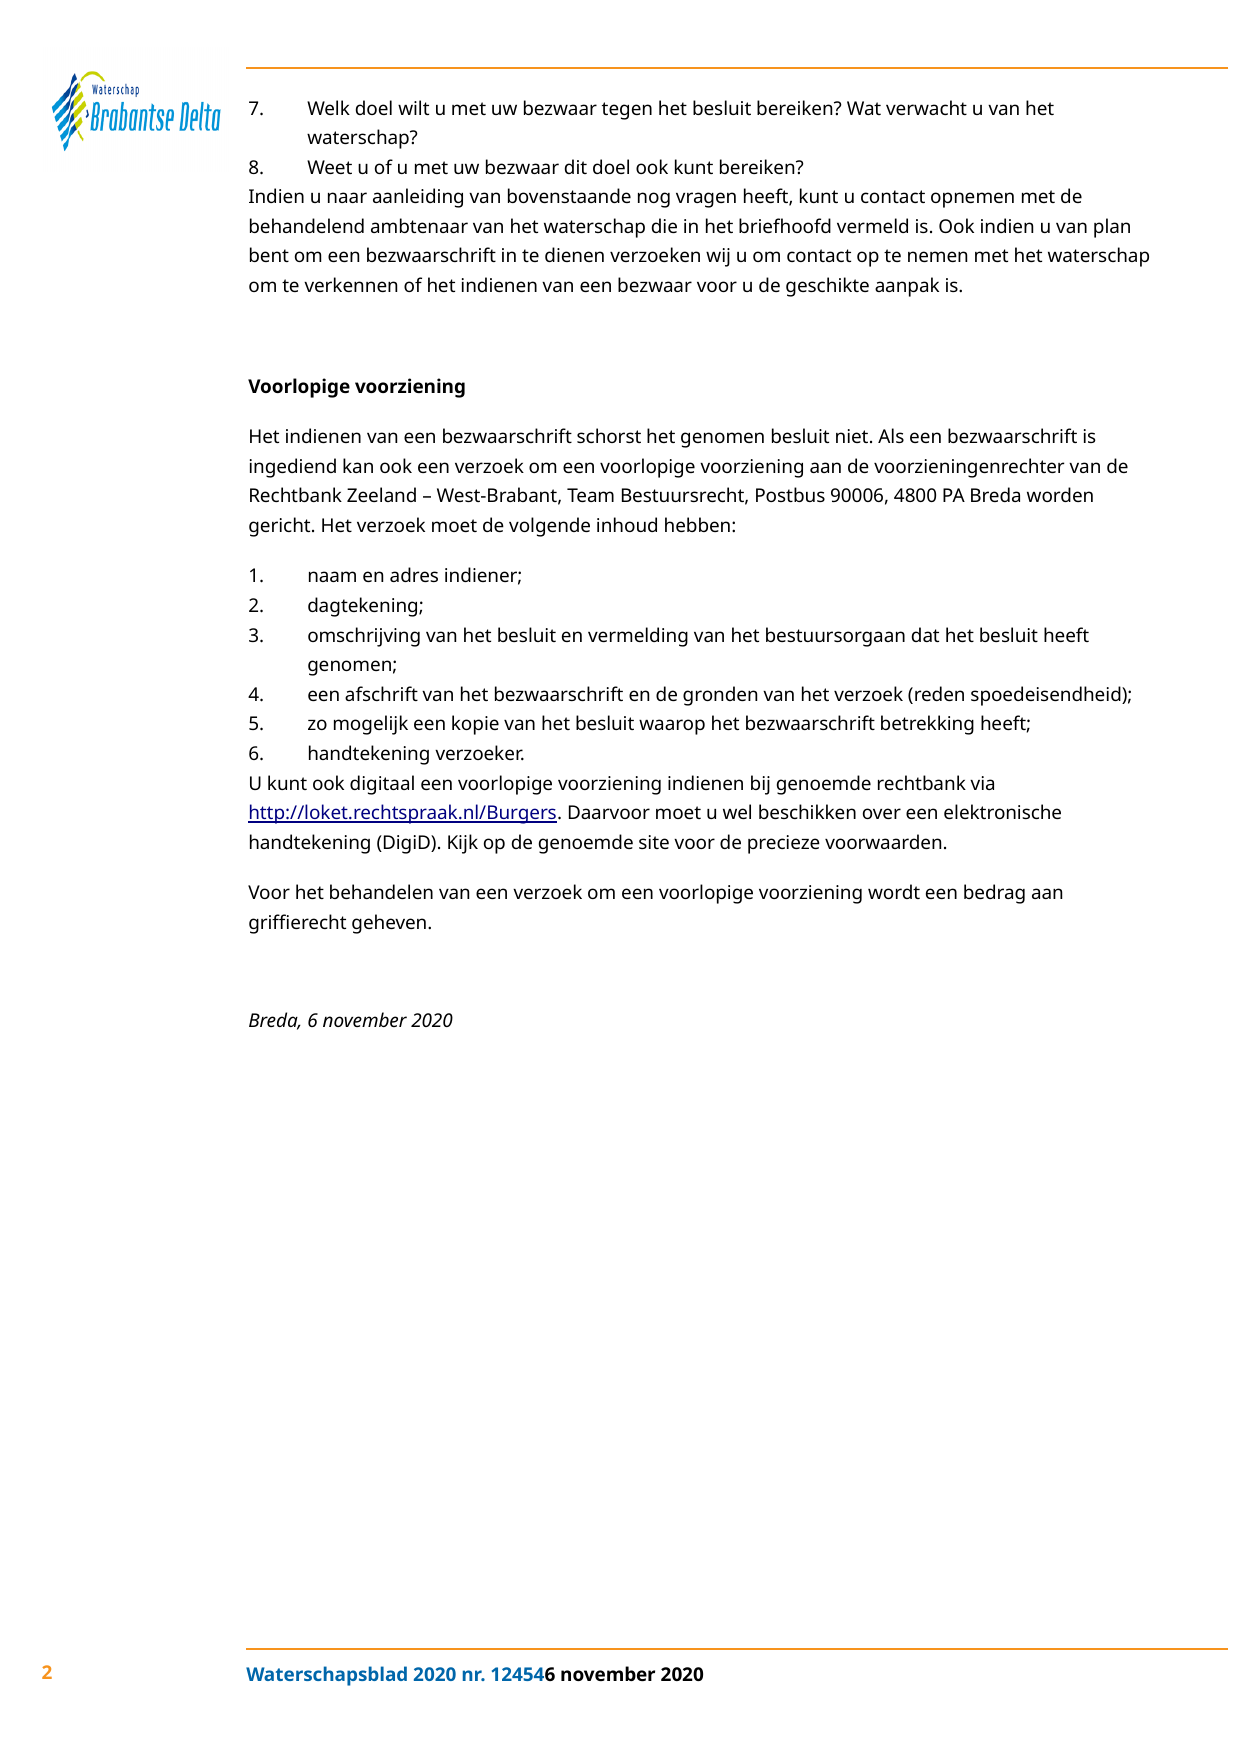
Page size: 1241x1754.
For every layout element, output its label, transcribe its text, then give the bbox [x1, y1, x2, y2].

list omschrijving van het besluit en vermelding van het bestuursorgaan dat het besluit heeft genomen; [248, 622, 1152, 677]
text Indien u naar aanleiding van bovenstaande nog vragen heeft, kunt u contact opnemen met de behandelend ambtenaar van het waterschap die in het briefhoofd vermeld is. Ook indien u van plan bent om een bezwaarschrift in te dienen verzoeken wij u om contact op te nemen met het waterschap om te verkennen of het indienen van een bezwaar voor u de geschikte aanpak is. [248, 183, 1152, 298]
text Voorlopige voorziening [248, 373, 1152, 399]
list dagtekening; [248, 592, 1152, 618]
text Breda, 6 november 2020 [248, 1007, 1152, 1033]
list Welk doel wilt u met uw bezwaar tegen het besluit bereiken? Wat verwacht u van het waterschap? [248, 95, 1152, 150]
list zo mogelijk een kopie van het besluit waarop het bezwaarschrift betrekking heeft; [248, 711, 1152, 736]
text Het indienen van een bezwaarschrift schorst het genomen besluit niet. Als een bezwaarschrift is ingediend kan ook een verzoek om een voorlopige voorziening aan de voorzieningenrechter van de Rechtbank Zeeland – West-Brabant, Team Bestuursrecht, Postbus 90006, 4800 PA Breda worden gericht. Het verzoek moet de volgende inhoud hebben: [248, 423, 1152, 538]
text U kunt ook digitaal een voorlopige voorziening indienen bij genoemde rechtbank via http://loket.rechtspraak.nl/Burgers. Daarvoor moet u wel beschikken over een elektronische handtekening (DigiD). Kijk op de genoemde site voor de precieze voorwaarden. [248, 770, 1152, 855]
list handtekening verzoeker. [248, 740, 1152, 766]
list Weet u of u met uw bezwaar dit doel ook kunt bereiken? [248, 154, 1152, 180]
list een afschrift van het bezwaarschrift en de gronden van het verzoek (reden spoedeisendheid); [248, 681, 1152, 707]
text Voor het behandelen van een verzoek om een voorlopige voorziening wordt een bedrag aan griffierecht geheven. [248, 879, 1152, 935]
picture [41, 47, 231, 172]
list naam en adres indiener; [248, 563, 1152, 588]
